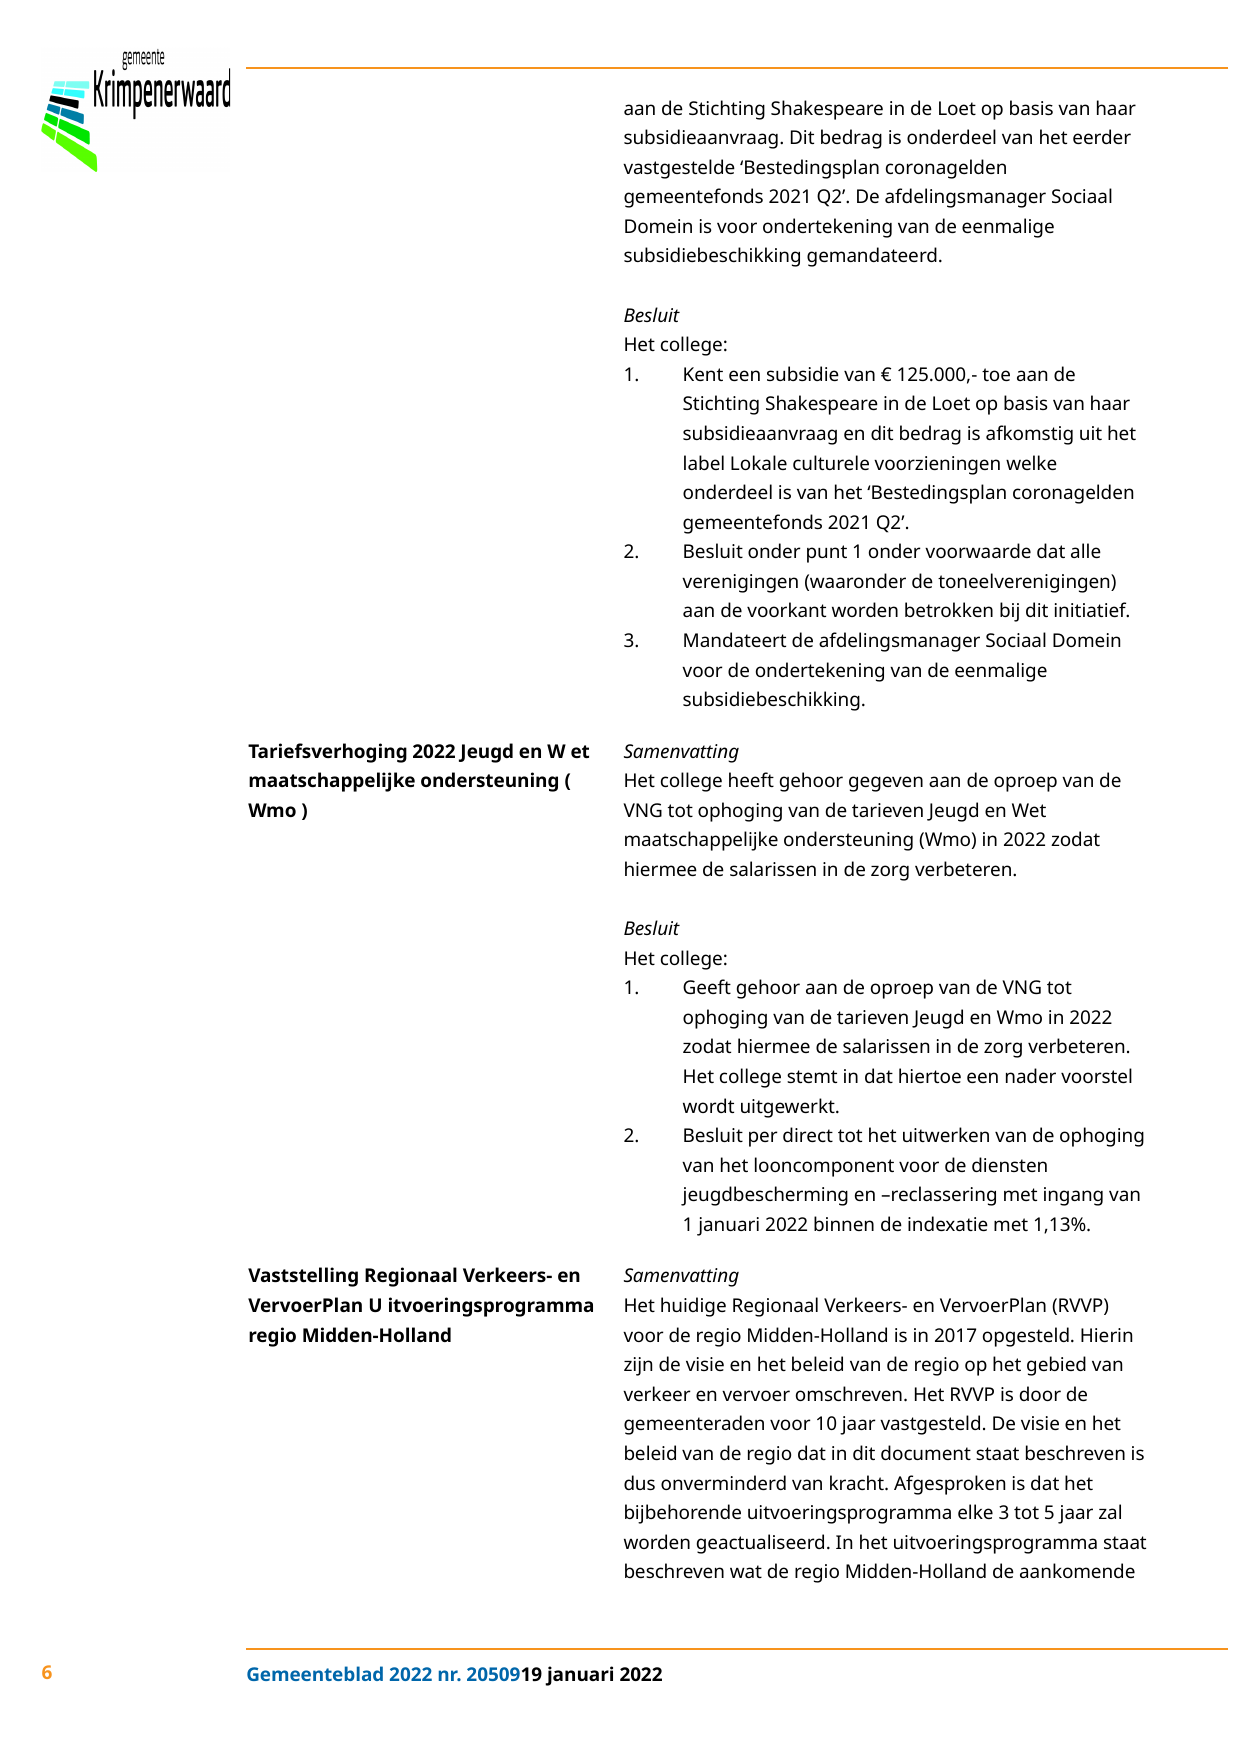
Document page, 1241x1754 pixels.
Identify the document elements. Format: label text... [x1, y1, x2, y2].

table_cell [623, 1237, 1152, 1263]
table_cell [248, 1237, 623, 1263]
table_cell Samenvatting Het college heeft gehoor gegeven aan de oproep van de VNG tot ophoging van de tarieven Jeugd en Wet maatschappelijke ondersteuning (Wmo) in 2022 zodat hiermee de salarissen in de zorg verbeteren. Besluit Het college: Geeft gehoor aan de oproep van de VNG tot ophoging van de tarieven Jeugd en Wmo in 2022 zodat hiermee de salarissen in de zorg verbeteren. Het college stemt in dat hiertoe een nader voorstel wordt uitgewerkt. Besluit per direct tot het uitwerken van de ophoging van het looncomponent voor de diensten jeugdbescherming en –reclassering met ingang van 1 januari 2022 binnen de indexatie met 1,13%. [623, 738, 1152, 1237]
table_cell [623, 712, 1152, 738]
table_cell [248, 712, 623, 738]
picture [41, 47, 231, 172]
table_cell Samenvatting Het huidige Regionaal Verkeers- en VervoerPlan (RVVP) voor de regio Midden-Holland is in 2017 opgesteld. Hierin zijn de visie en het beleid van de regio op het gebied van verkeer en vervoer omschreven. Het RVVP is door de gemeenteraden voor 10 jaar vastgesteld. De visie en het beleid van de regio dat in dit document staat beschreven is dus onverminderd van kracht. Afgesproken is dat het bijbehorende uitvoeringsprogramma elke 3 tot 5 jaar zal worden geactualiseerd. In het uitvoeringsprogramma staat beschreven wat de regio Midden-Holland de aankomende [623, 1263, 1152, 1584]
table_cell Tariefsverhoging 2022 Jeugd en W et maatschappelijke ondersteuning ( Wmo ) [248, 738, 623, 1237]
table_cell aan de Stichting Shakespeare in de Loet op basis van haar subsidieaanvraag. Dit bedrag is onderdeel van het eerder vastgestelde ‘Bestedingsplan coronagelden gemeentefonds 2021 Q2’. De afdelingsmanager Sociaal Domein is voor ondertekening van de eenmalige subsidiebeschikking gemandateerd. Besluit Het college: Kent een subsidie van € 125.000,- toe aan de Stichting Shakespeare in de Loet op basis van haar subsidieaanvraag en dit bedrag is afkomstig uit het label Lokale culturele voorzieningen welke onderdeel is van het ‘Bestedingsplan coronagelden gemeentefonds 2021 Q2’. Besluit onder punt 1 onder voorwaarde dat alle verenigingen (waaronder de toneelverenigingen) aan de voorkant worden betrokken bij dit initiatief. Mandateert de afdelingsmanager Sociaal Domein voor de ondertekening van de eenmalige subsidiebeschikking. [623, 95, 1152, 712]
table_cell [248, 95, 623, 712]
table_cell Vaststelling Regionaal Verkeers- en VervoerPlan U itvoeringsprogramma regio Midden-Holland [248, 1263, 623, 1584]
